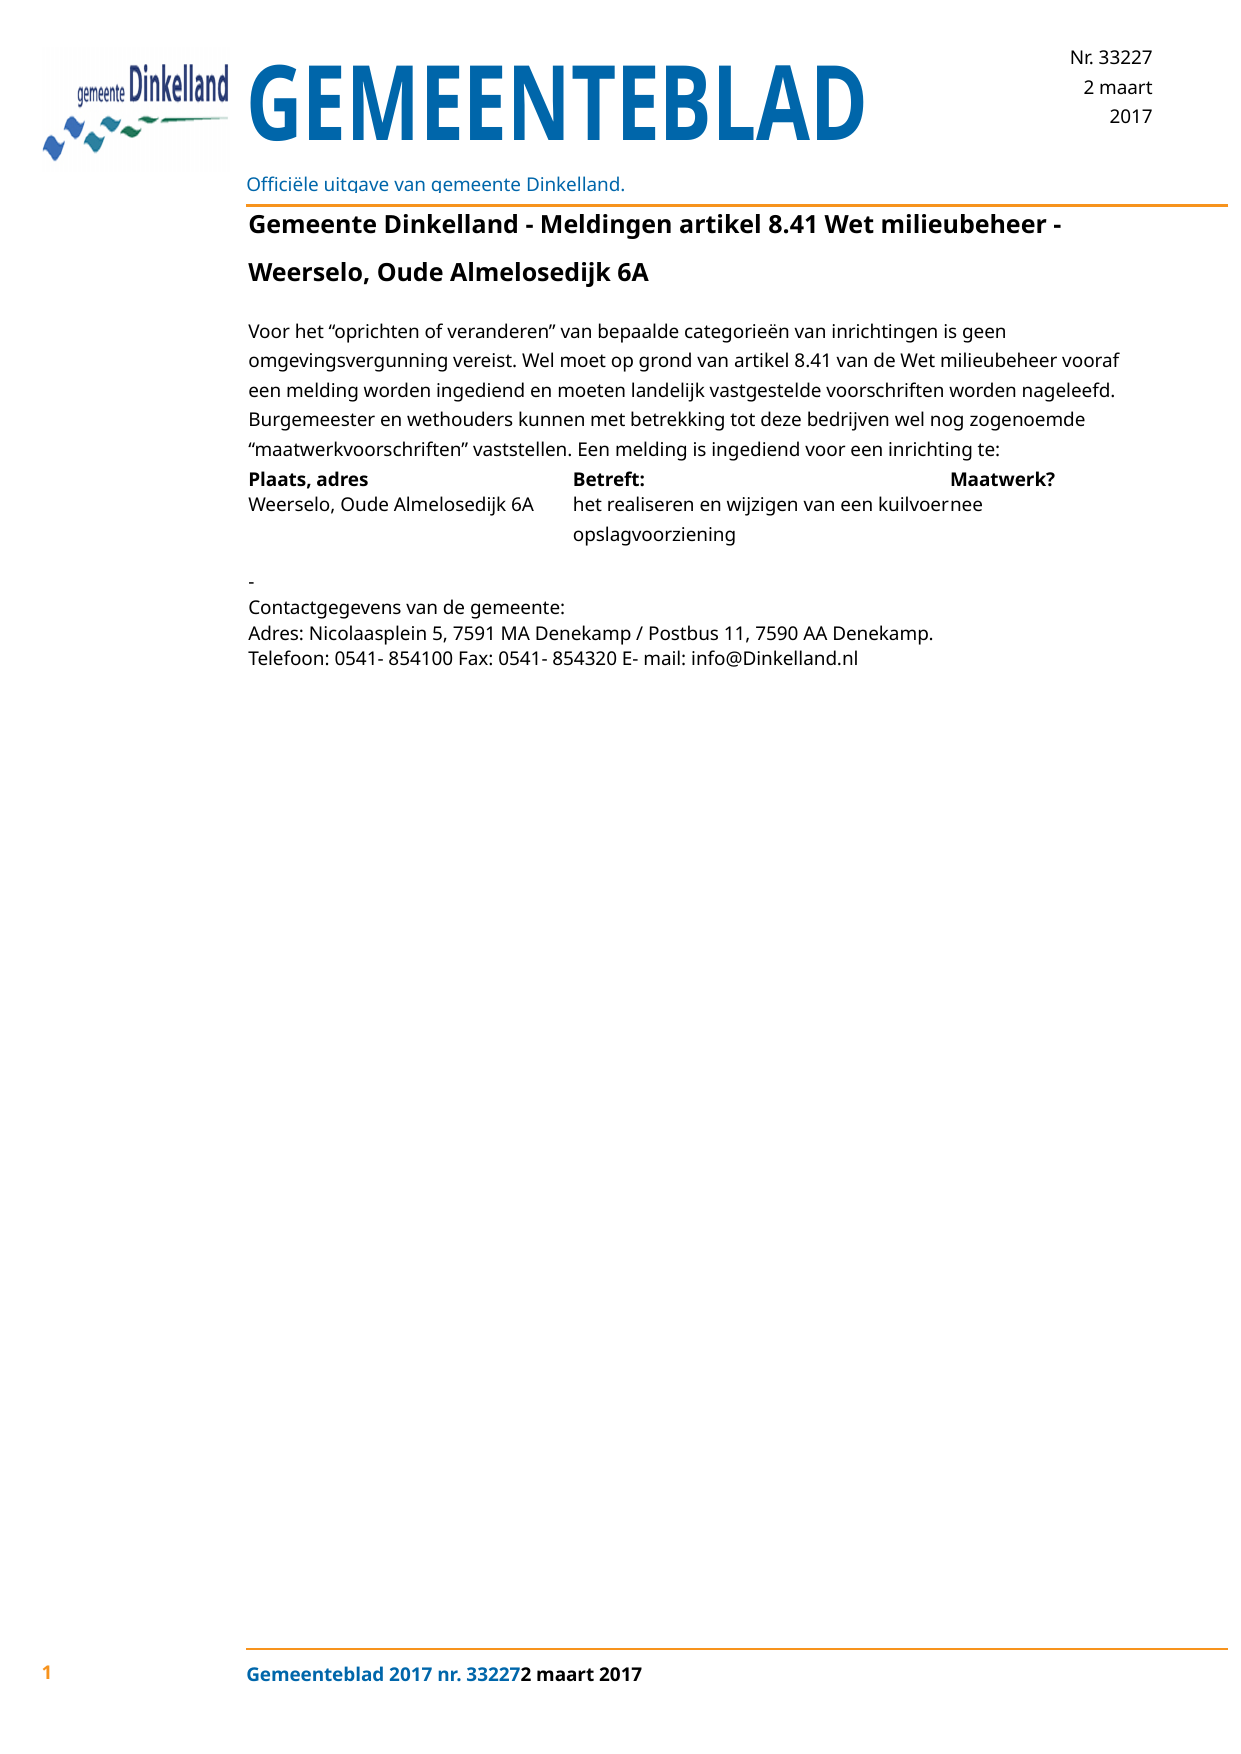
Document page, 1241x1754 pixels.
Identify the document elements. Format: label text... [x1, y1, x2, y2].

table_header Betreft: [573, 466, 950, 492]
table_header Plaats, adres [248, 466, 573, 492]
text Gemeente Dinkelland - Meldingen artikel 8.41 Wet milieubeheer - Weerselo, Oude Almelosedijk 6A [248, 207, 1152, 288]
table_cell Weerselo, Oude Almelosedijk 6A [248, 492, 573, 547]
picture [41, 47, 231, 172]
text Contactgegevens van de gemeente: [248, 594, 1152, 620]
table_cell nee [950, 492, 1152, 547]
text Telefoon: 0541- 854100 Fax: 0541- 854320 E- mail: info@Dinkelland.nl [248, 646, 1152, 671]
table_header Maatwerk? [950, 466, 1152, 492]
table_cell het realiseren en wijzigen van een kuilvoer opslagvoorziening [573, 492, 950, 547]
text Voor het “oprichten of veranderen” van bepaalde categorieën van inrichtingen is geen omgevingsvergunning vereist. Wel moet op grond van artikel 8.41 van de Wet milieubeheer vooraf een melding worden ingediend en moeten landelijk vastgestelde voorschriften worden nageleefd. Burgemeester en wethouders kunnen met betrekking tot deze bedrijven wel nog zogenoemde “maatwerkvoorschriften” vaststellen. Een melding is ingediend voor een inrichting te: [248, 318, 1152, 462]
text Adres: Nicolaasplein 5, 7591 MA Denekamp / Postbus 11, 7590 AA Denekamp. [248, 620, 1152, 646]
text - [248, 568, 1152, 594]
